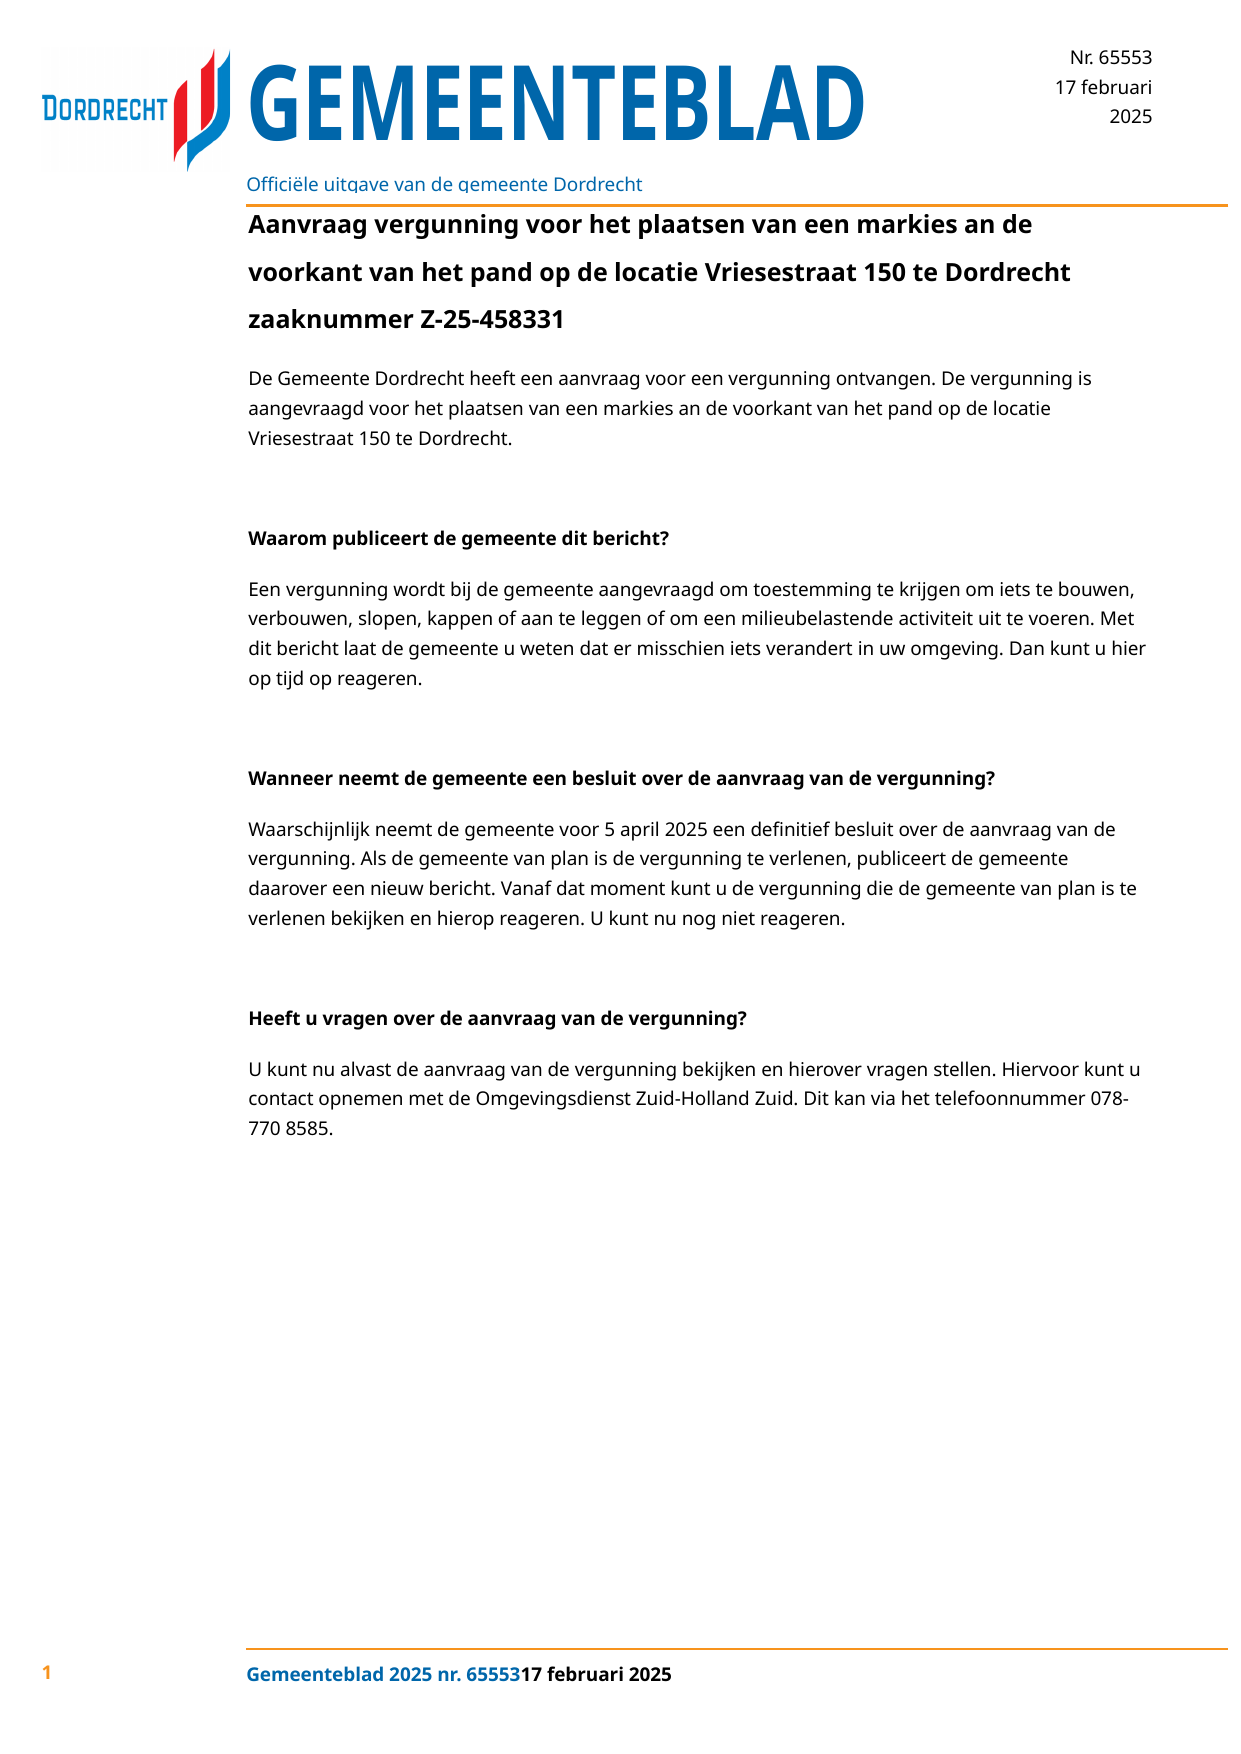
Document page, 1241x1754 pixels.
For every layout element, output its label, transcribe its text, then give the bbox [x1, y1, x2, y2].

text Wanneer neemt de gemeente een besluit over de aanvraag van de vergunning? [248, 766, 1152, 791]
text Aanvraag vergunning voor het plaatsen van een markies an de voorkant van het pand op de locatie Vriesestraat 150 te Dordrecht zaaknummer Z-25-458331 [248, 207, 1152, 336]
picture [41, 47, 231, 172]
text Waarschijnlijk neemt de gemeente voor 5 april 2025 een definitief besluit over de aanvraag van de vergunning. Als de gemeente van plan is de vergunning te verlenen, publiceert de gemeente daarover een nieuw bericht. Vanaf dat moment kunt u de vergunning die de gemeente van plan is te verlenen bekijken en hierop reageren. U kunt nu nog niet reageren. [248, 816, 1152, 930]
text Een vergunning wordt bij de gemeente aangevraagd om toestemming te krijgen om iets te bouwen, verbouwen, slopen, kappen of aan te leggen of om een milieubelastende activiteit uit te voeren. Met dit bericht laat de gemeente u weten dat er misschien iets verandert in uw omgeving. Dan kunt u hier op tijd op reageren. [248, 576, 1152, 690]
text U kunt nu alvast de aanvraag van de vergunning bekijken en hierover vragen stellen. Hiervoor kunt u contact opnemen met de Omgevingsdienst Zuid-Holland Zuid. Dit kan via het telefoonnummer 078-770 8585. [248, 1056, 1152, 1141]
text Waarom publiceert de gemeente dit bericht? [248, 526, 1152, 551]
text Heeft u vragen over de aanvraag van de vergunning? [248, 1006, 1152, 1031]
text De Gemeente Dordrecht heeft een aanvraag voor een vergunning ontvangen. De vergunning is aangevraagd voor het plaatsen van een markies an de voorkant van het pand op de locatie Vriesestraat 150 te Dordrecht. [248, 366, 1152, 450]
